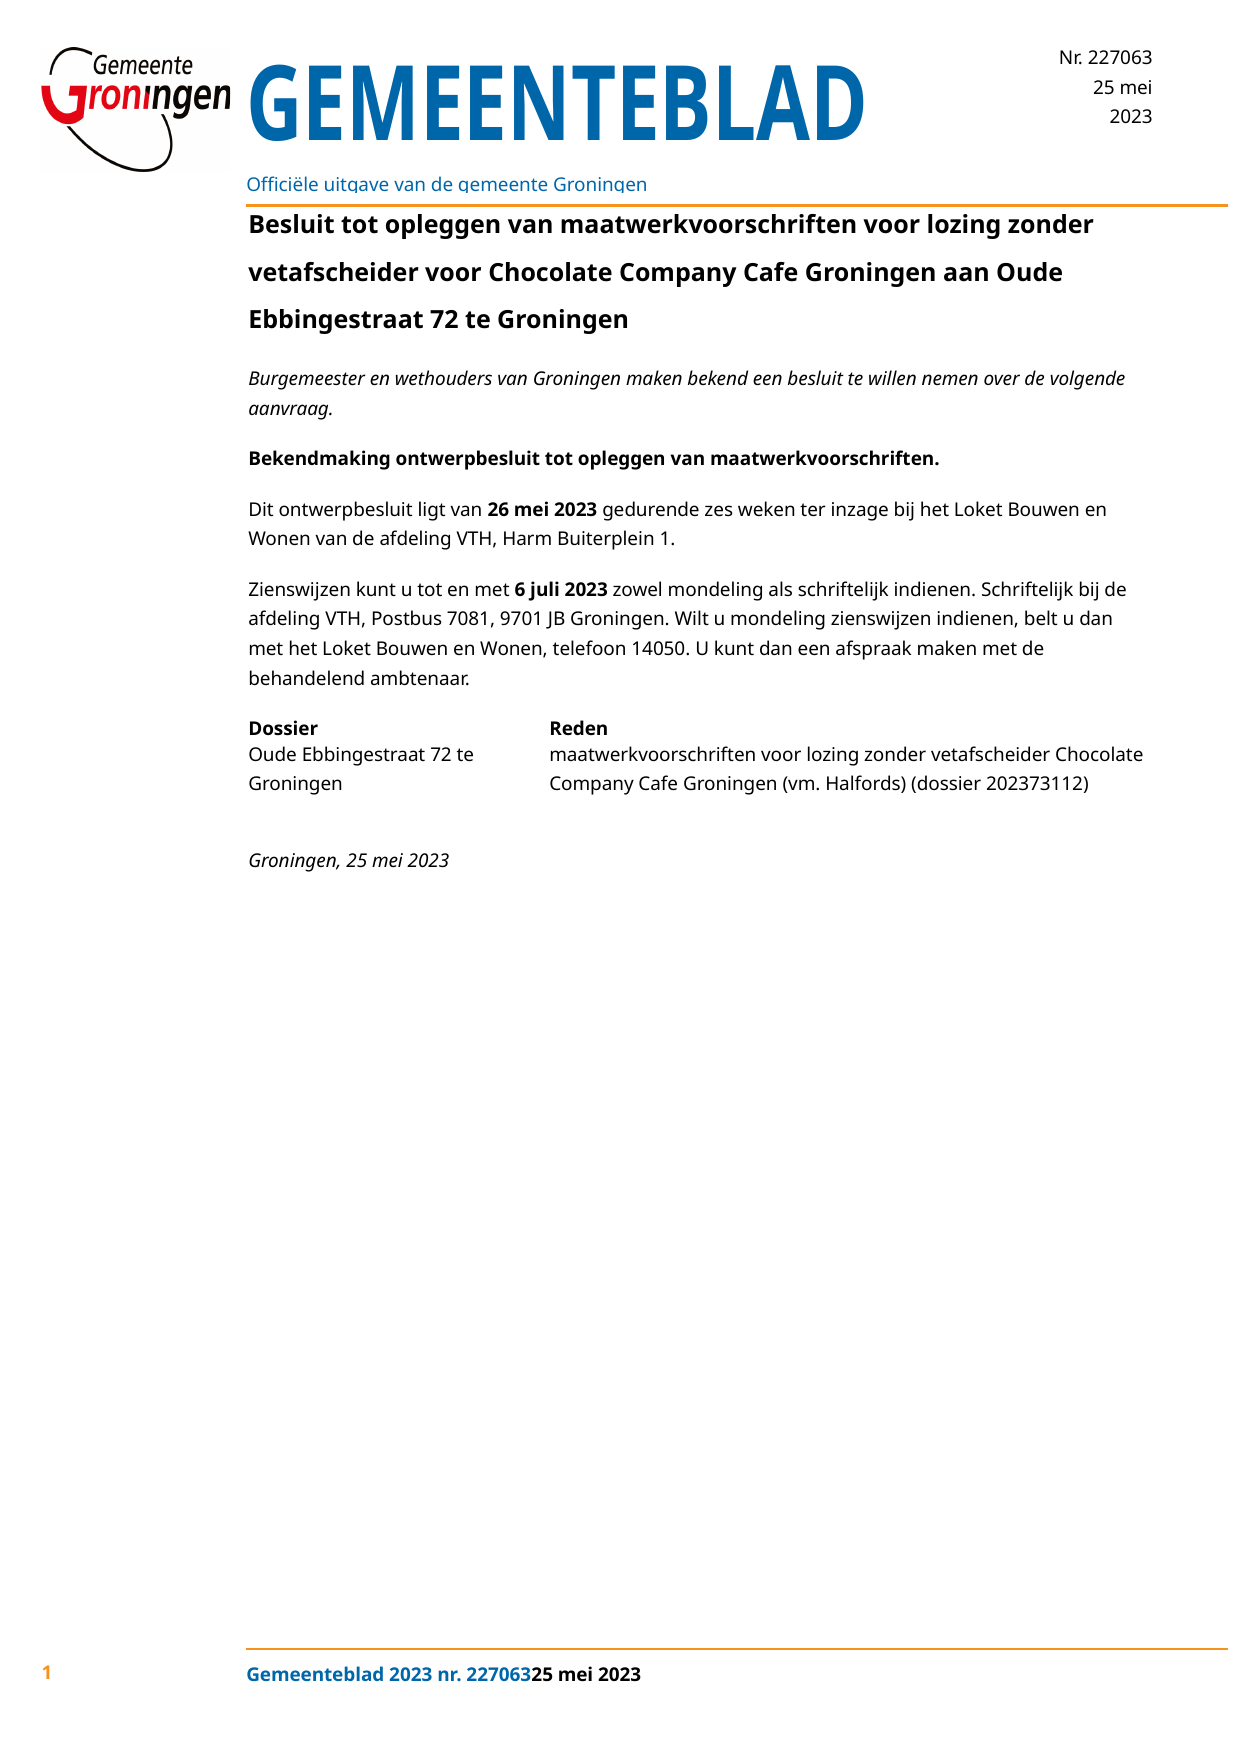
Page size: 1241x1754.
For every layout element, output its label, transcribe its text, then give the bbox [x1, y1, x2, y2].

text Besluit tot opleggen van maatwerkvoorschriften voor lozing zonder vetafscheider voor Chocolate Company Cafe Groningen aan Oude Ebbingestraat 72 te Groningen [248, 207, 1152, 336]
text Groningen, 25 mei 2023 [248, 847, 1152, 873]
text Burgemeester en wethouders van Groningen maken bekend een besluit te willen nemen over de volgende aanvraag. [248, 366, 1152, 421]
table_header [850, 715, 1152, 741]
table_cell Oude Ebbingestraat 72 te Groningen [248, 741, 549, 796]
table_cell maatwerkvoorschriften voor lozing zonder vetafscheider Chocolate Company Cafe Groningen (vm. Halfords) (dossier 202373112) [549, 741, 1152, 796]
text Zienswijzen kunt u tot en met 6 juli 2023 zowel mondeling als schriftelijk indienen. Schriftelijk bij de afdeling VTH, Postbus 7081, 9701 JB Groningen. Wilt u mondeling zienswijzen indienen, belt u dan met het Loket Bouwen en Wonen, telefoon 14050. U kunt dan een afspraak maken met de behandelend ambtenaar. [248, 576, 1152, 690]
table_header Reden [549, 715, 850, 741]
table_header Dossier [248, 715, 549, 741]
picture [41, 47, 231, 172]
text Bekendmaking ontwerpbesluit tot opleggen van maatwerkvoorschriften. [248, 446, 1152, 471]
text Dit ontwerpbesluit ligt van 26 mei 2023 gedurende zes weken ter inzage bij het Loket Bouwen en Wonen van de afdeling VTH, Harm Buiterplein 1. [248, 496, 1152, 551]
